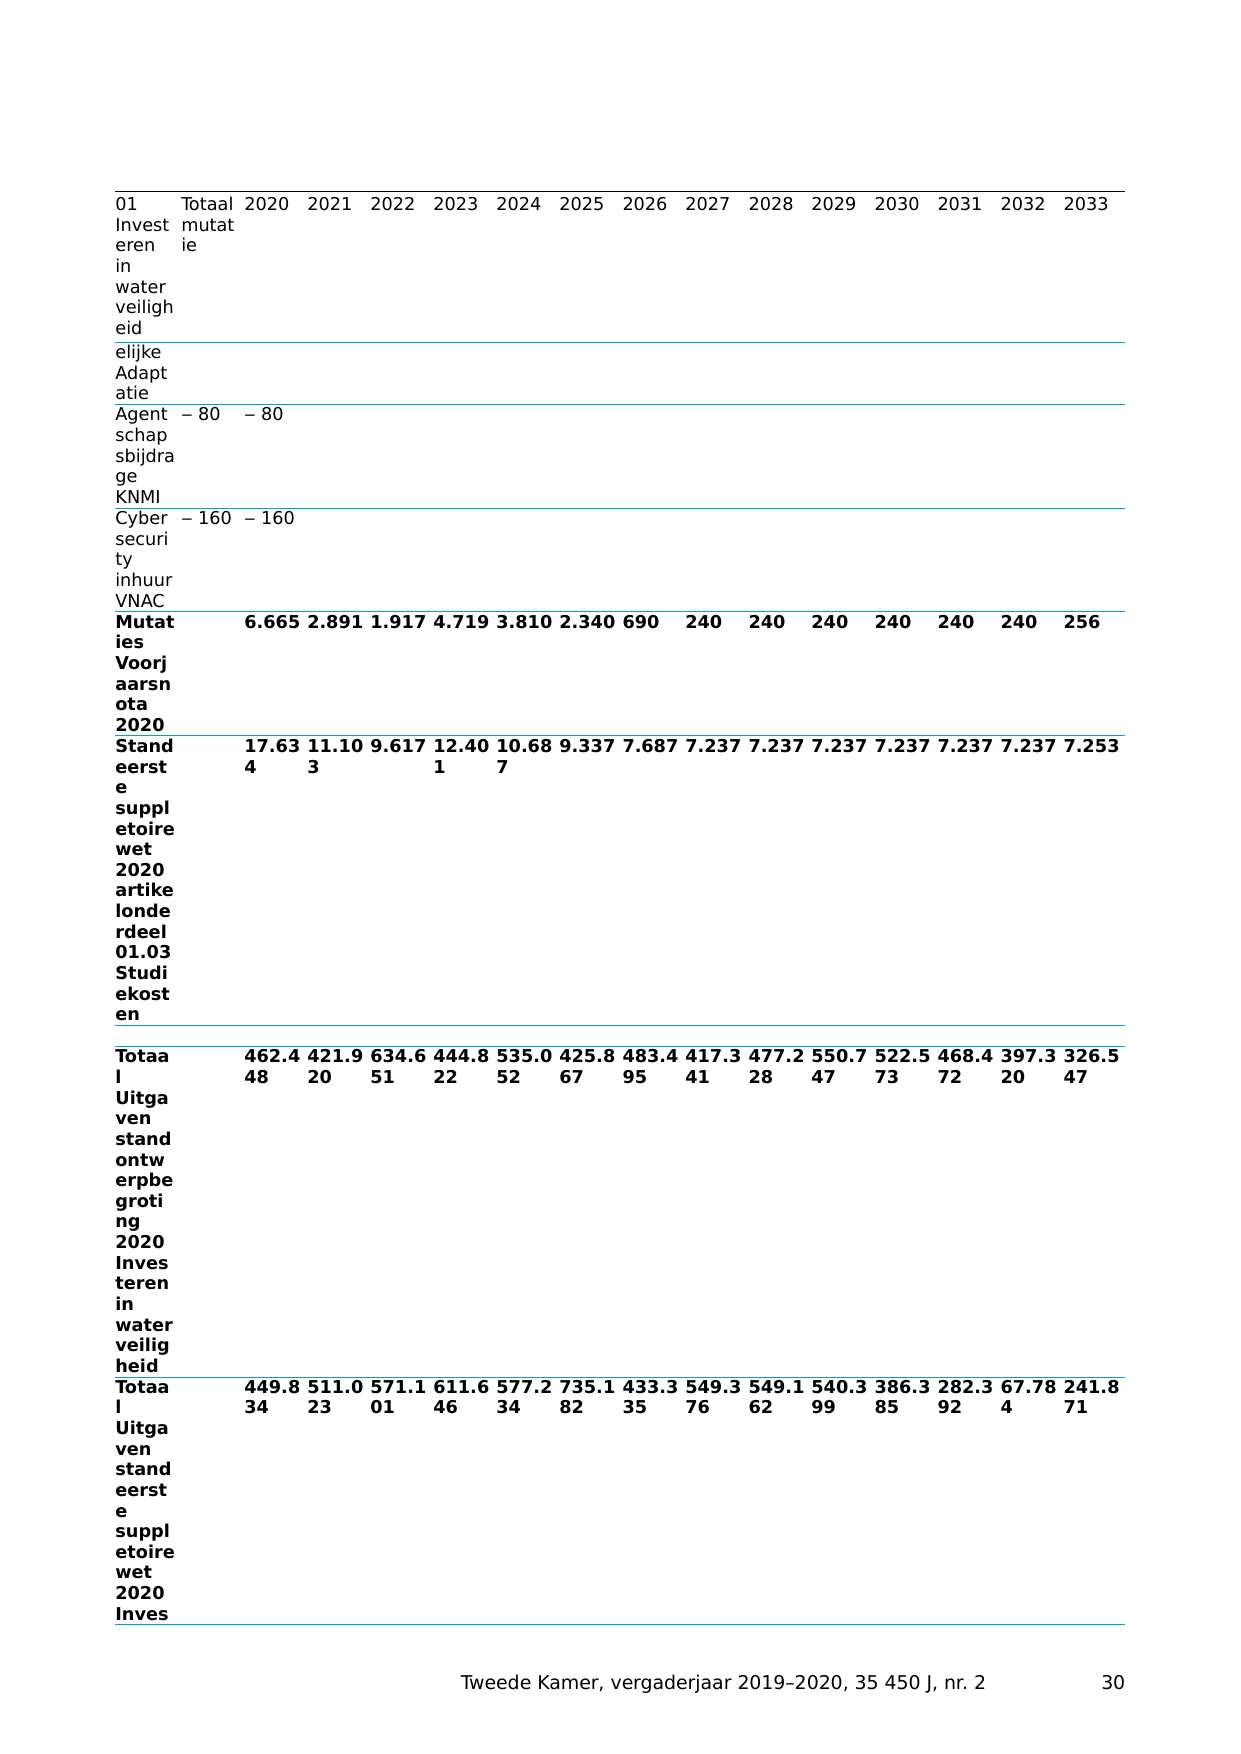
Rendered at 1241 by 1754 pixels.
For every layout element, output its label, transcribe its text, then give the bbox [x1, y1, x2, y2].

table_cell 7.237 [682, 736, 745, 1025]
table_cell 282.392 [934, 1378, 997, 1624]
table_cell 240 [808, 612, 871, 735]
table_cell [556, 405, 619, 507]
table_cell [619, 509, 682, 611]
table_header 2027 [682, 192, 745, 341]
table_cell [241, 343, 304, 404]
table_cell [178, 343, 241, 404]
table_cell Totaal Uitgaven stand eerste suppletoire wet 2020 Inves [115, 1378, 178, 1624]
table_cell [998, 343, 1060, 404]
table_cell ‒ 160 [178, 509, 241, 611]
table_cell 690 [619, 612, 682, 735]
table_cell [367, 405, 430, 507]
table_cell [1060, 509, 1125, 611]
table_cell 67.784 [998, 1378, 1060, 1624]
table_header 2031 [934, 192, 997, 341]
table_cell 2.340 [556, 612, 619, 735]
table_header 2032 [998, 192, 1060, 341]
table_cell [493, 1026, 556, 1046]
table_cell 12.401 [430, 736, 493, 1025]
table_cell 7.237 [934, 736, 997, 1025]
table_cell 240 [934, 612, 997, 735]
table_cell 462.448 [241, 1047, 304, 1376]
table_cell 10.687 [493, 736, 556, 1025]
table_cell 634.651 [367, 1047, 430, 1376]
table_cell 449.834 [241, 1378, 304, 1624]
table_cell [115, 1026, 178, 1046]
table_cell 240 [998, 612, 1060, 735]
table_header 2025 [556, 192, 619, 341]
table_cell [178, 736, 241, 1025]
table_cell [745, 1026, 808, 1046]
table_cell 535.052 [493, 1047, 556, 1376]
table_cell 6.665 [241, 612, 304, 735]
table_cell [1060, 343, 1125, 404]
table_header 2033 [1060, 192, 1125, 341]
table_cell [178, 1047, 241, 1376]
table_cell Mutaties Voorjaarsnota 2020 [115, 612, 178, 735]
table_cell 7.237 [808, 736, 871, 1025]
table_cell [367, 509, 430, 611]
table_cell [934, 343, 997, 404]
table_cell [304, 405, 367, 507]
table_cell 522.573 [871, 1047, 934, 1376]
table_cell [556, 343, 619, 404]
table_cell [493, 509, 556, 611]
table_cell [871, 405, 934, 507]
table_cell 511.023 [304, 1378, 367, 1624]
table_cell 425.867 [556, 1047, 619, 1376]
table_cell 444.822 [430, 1047, 493, 1376]
table_cell 4.719 [430, 612, 493, 735]
table_header 2022 [367, 192, 430, 341]
table_cell [241, 1026, 304, 1046]
table_cell [934, 405, 997, 507]
table_header 2026 [619, 192, 682, 341]
table_cell [556, 509, 619, 611]
table_cell [304, 1026, 367, 1046]
table_cell 611.646 [430, 1378, 493, 1624]
table_cell 433.335 [619, 1378, 682, 1624]
table_cell [808, 509, 871, 611]
table_cell 477.228 [745, 1047, 808, 1376]
table_cell ‒ 80 [241, 405, 304, 507]
table_cell [619, 405, 682, 507]
table_cell ‒ 160 [241, 509, 304, 611]
table_cell Totaal Uitgaven stand ontwerpbegroting 2020 Investeren in waterveiligheid [115, 1047, 178, 1376]
table_cell [934, 1026, 997, 1046]
table_cell 468.472 [934, 1047, 997, 1376]
table_cell [1060, 405, 1125, 507]
table_header 2024 [493, 192, 556, 341]
table_cell [367, 343, 430, 404]
table_header 2028 [745, 192, 808, 341]
table_cell [745, 509, 808, 611]
table_cell [493, 343, 556, 404]
table_cell [178, 1378, 241, 1624]
table_cell [745, 405, 808, 507]
table_header Totaal mutatie [178, 192, 241, 341]
table_cell [871, 343, 934, 404]
table_cell 540.399 [808, 1378, 871, 1624]
table_cell [178, 612, 241, 735]
table_cell [808, 343, 871, 404]
table_cell 9.617 [367, 736, 430, 1025]
table_header 2021 [304, 192, 367, 341]
table_cell 7.237 [871, 736, 934, 1025]
table_cell [682, 509, 745, 611]
table_cell Cybersecurity inhuur VNAC [115, 509, 178, 611]
table_cell [430, 509, 493, 611]
table_cell 326.547 [1060, 1047, 1125, 1376]
table_cell [430, 1026, 493, 1046]
table_cell 7.253 [1060, 736, 1125, 1025]
table_cell 3.810 [493, 612, 556, 735]
table_cell 240 [682, 612, 745, 735]
table_cell elijke Adaptatie [115, 343, 178, 404]
table_cell [619, 1026, 682, 1046]
table_cell 241.871 [1060, 1378, 1125, 1624]
table_cell 549.162 [745, 1378, 808, 1624]
table_cell 240 [745, 612, 808, 735]
table_cell [871, 509, 934, 611]
table_cell 571.101 [367, 1378, 430, 1624]
table_cell [304, 509, 367, 611]
table_cell 7.687 [619, 736, 682, 1025]
table_cell [808, 405, 871, 507]
table_cell 421.920 [304, 1047, 367, 1376]
table_cell [934, 509, 997, 611]
table_cell 397.320 [998, 1047, 1060, 1376]
table_cell 2.891 [304, 612, 367, 735]
table_cell 735.182 [556, 1378, 619, 1624]
table_cell [808, 1026, 871, 1046]
table_cell [998, 1026, 1060, 1046]
table_cell [871, 1026, 934, 1046]
table_cell [682, 1026, 745, 1046]
table_cell Stand eerste suppletoire wet 2020 artikelonderdeel 01.03 Studiekosten [115, 736, 178, 1025]
table_cell [682, 343, 745, 404]
table_cell [493, 405, 556, 507]
table_cell [1060, 1026, 1125, 1046]
table_cell 550.747 [808, 1047, 871, 1376]
table_cell ‒ 80 [178, 405, 241, 507]
table_header 2029 [808, 192, 871, 341]
table_cell [998, 509, 1060, 611]
table_header 2023 [430, 192, 493, 341]
table_cell [682, 405, 745, 507]
table_header 01 Investeren in waterveiligheid [115, 192, 178, 341]
table_cell [619, 343, 682, 404]
table_cell 577.234 [493, 1378, 556, 1624]
table_cell [430, 405, 493, 507]
table_cell 549.376 [682, 1378, 745, 1624]
table_header 2030 [871, 192, 934, 341]
table_cell [178, 1026, 241, 1046]
table_header 2020 [241, 192, 304, 341]
table_cell [367, 1026, 430, 1046]
table_cell 7.237 [998, 736, 1060, 1025]
table_cell 483.495 [619, 1047, 682, 1376]
table_cell [745, 343, 808, 404]
table_cell 1.917 [367, 612, 430, 735]
table_cell 417.341 [682, 1047, 745, 1376]
table_cell [556, 1026, 619, 1046]
table_cell 17.634 [241, 736, 304, 1025]
table_cell 9.337 [556, 736, 619, 1025]
table_cell Agentschapsbijdrage KNMI [115, 405, 178, 507]
table_cell 11.103 [304, 736, 367, 1025]
table_cell 240 [871, 612, 934, 735]
table_cell 386.385 [871, 1378, 934, 1624]
table_cell 256 [1060, 612, 1125, 735]
table_cell 7.237 [745, 736, 808, 1025]
table_cell [304, 343, 367, 404]
table_cell [430, 343, 493, 404]
table_cell [998, 405, 1060, 507]
